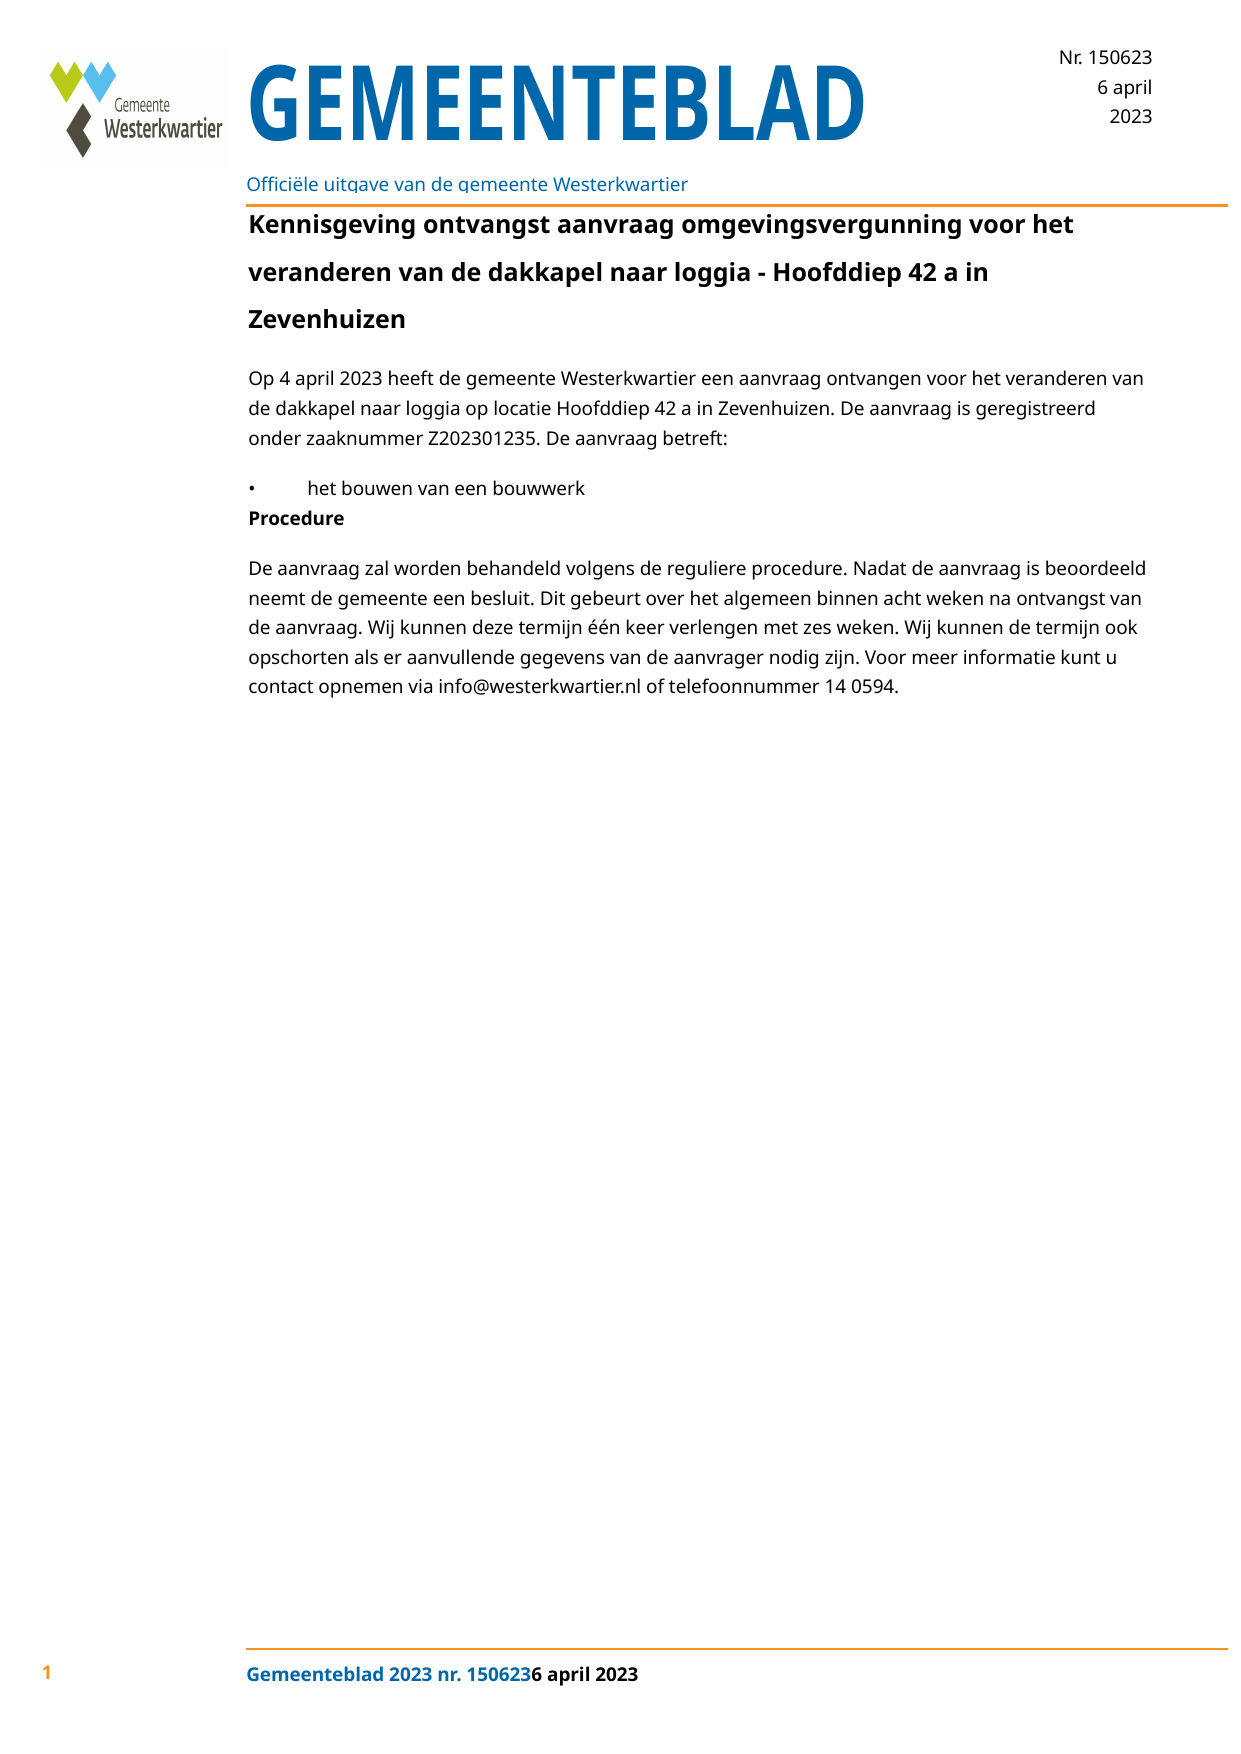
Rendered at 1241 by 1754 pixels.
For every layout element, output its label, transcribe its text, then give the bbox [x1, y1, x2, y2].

text Op 4 april 2023 heeft de gemeente Westerkwartier een aanvraag ontvangen voor het veranderen van de dakkapel naar loggia op locatie Hoofddiep 42 a in Zevenhuizen. De aanvraag is geregistreerd onder zaaknummer Z202301235. De aanvraag betreft: [248, 366, 1152, 450]
text Procedure [248, 505, 1152, 530]
picture [41, 47, 231, 172]
text Kennisgeving ontvangst aanvraag omgevingsvergunning voor het veranderen van de dakkapel naar loggia - Hoofddiep 42 a in Zevenhuizen [248, 207, 1152, 336]
text De aanvraag zal worden behandeld volgens de reguliere procedure. Nadat de aanvraag is beoordeeld neemt de gemeente een besluit. Dit gebeurt over het algemeen binnen acht weken na ontvangst van de aanvraag. Wij kunnen deze termijn één keer verlengen met zes weken. Wij kunnen de termijn ook opschorten als er aanvullende gegevens van de aanvrager nodig zijn. Voor meer informatie kunt u contact opnemen via info@westerkwartier.nl of telefoonnummer 14 0594. [248, 555, 1152, 699]
list het bouwen van een bouwwerk [248, 475, 1152, 501]
